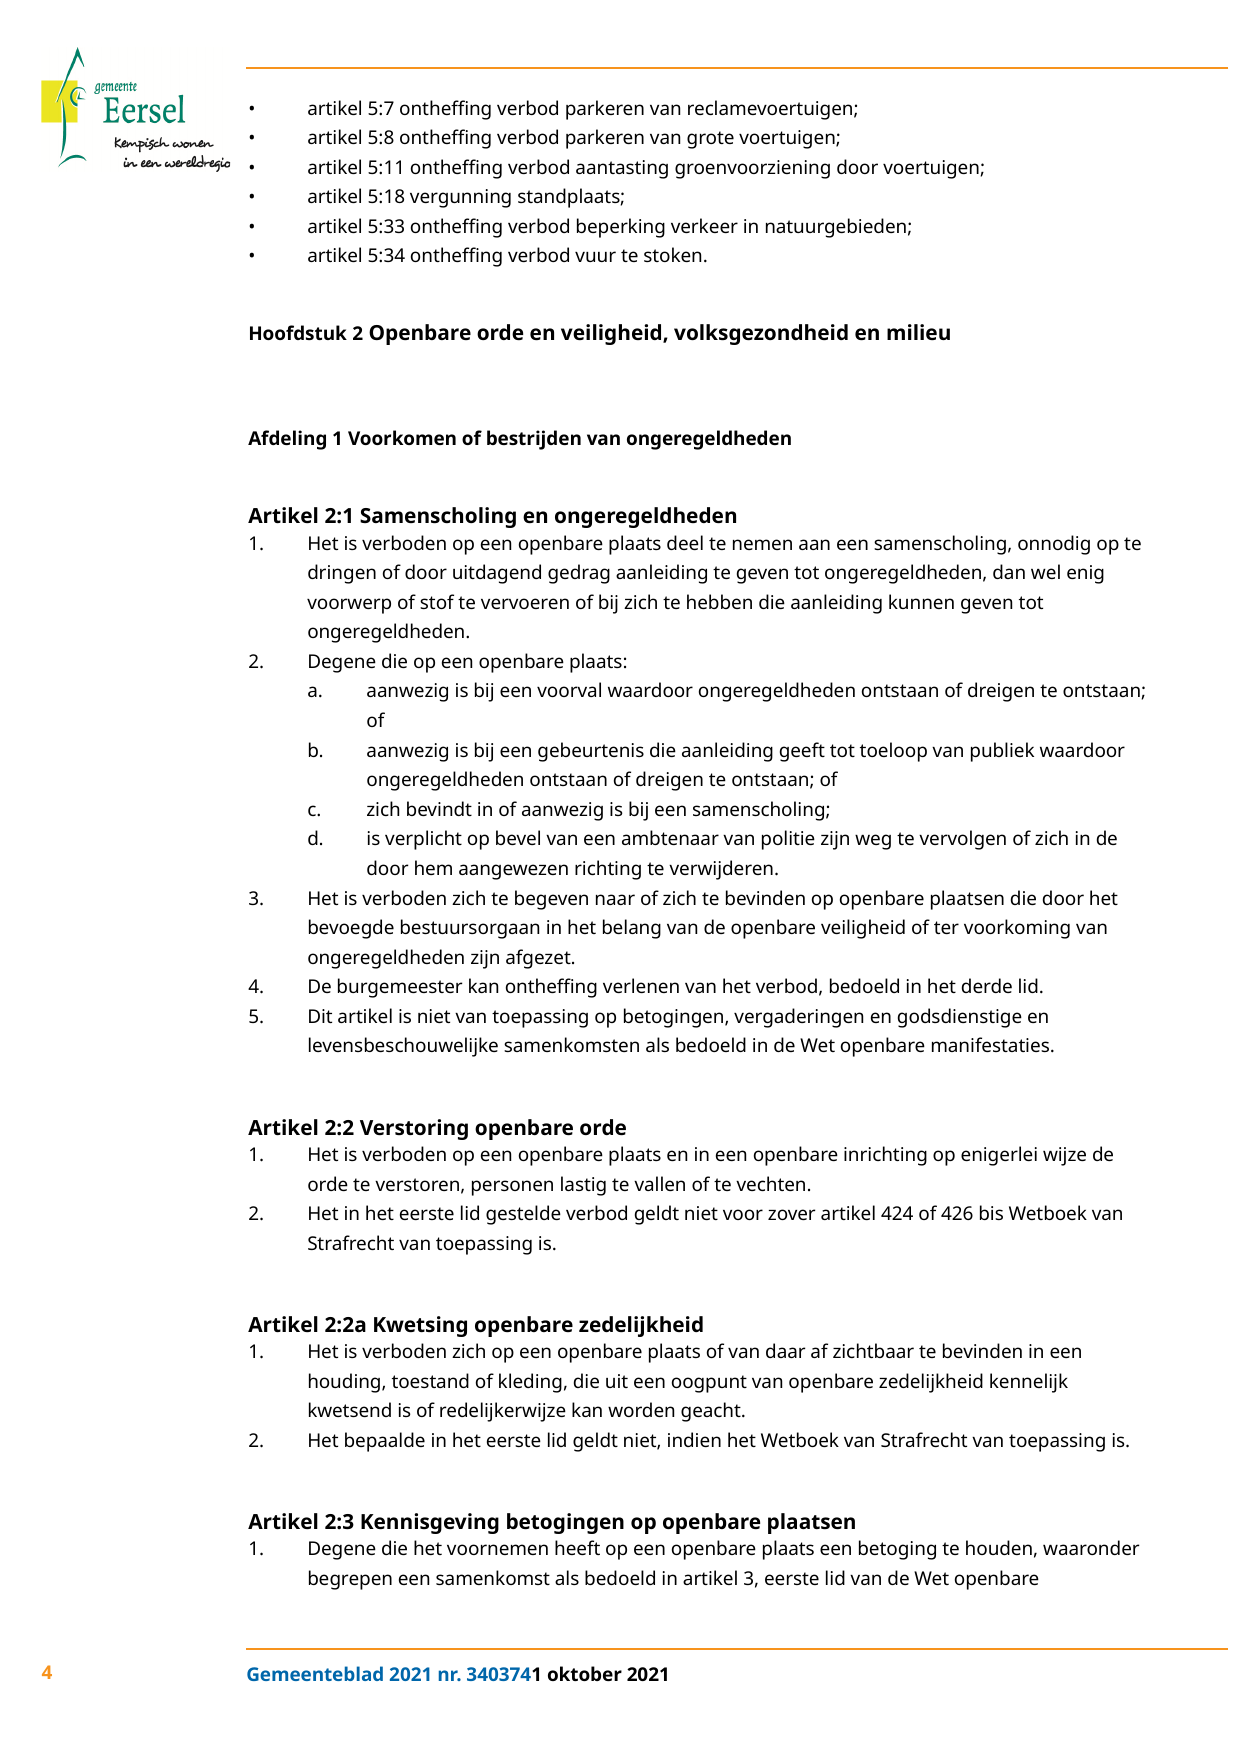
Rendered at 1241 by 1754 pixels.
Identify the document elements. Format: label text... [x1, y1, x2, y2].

list aanwezig is bij een voorval waardoor ongeregeldheden ontstaan of dreigen te ontstaan; of [307, 678, 1152, 733]
list Het is verboden zich op een openbare plaats of van daar af zichtbaar te bevinden in een houding, toestand of kleding, die uit een oogpunt van openbare zedelijkheid kennelijk kwetsend is of redelijkerwijze kan worden geacht. [248, 1338, 1152, 1423]
list is verplicht op bevel van een ambtenaar van politie zijn weg te vervolgen of zich in de door hem aangewezen richting te verwijderen. [307, 826, 1152, 881]
list artikel 5:8 ontheffing verbod parkeren van grote voertuigen; [248, 124, 1152, 150]
list Dit artikel is niet van toepassing op betogingen, vergaderingen en godsdienstige en levensbeschouwelijke samenkomsten als bedoeld in de Wet openbare manifestaties. [248, 1003, 1152, 1058]
list Het is verboden op een openbare plaats deel te nemen aan een samenscholing, onnodig op te dringen of door uitdagend gedrag aanleiding te geven tot ongeregeldheden, dan wel enig voorwerp of stof te vervoeren of bij zich te hebben die aanleiding kunnen geven tot ongeregeldheden. [248, 530, 1152, 644]
text Artikel 2:3 Kennisgeving betogingen op openbare plaatsen [248, 1507, 1152, 1536]
list artikel 5:33 ontheffing verbod beperking verkeer in natuurgebieden; [248, 213, 1152, 239]
list Het is verboden zich te begeven naar of zich te bevinden op openbare plaatsen die door het bevoegde bestuursorgaan in het belang van de openbare veiligheid of ter voorkoming van ongeregeldheden zijn afgezet. [248, 885, 1152, 970]
list zich bevindt in of aanwezig is bij een samenscholing; [307, 796, 1152, 822]
text Afdeling 1 Voorkomen of bestrijden van ongeregeldheden [248, 425, 1152, 451]
text Hoofdstuk 2 Openbare orde en veiligheid, volksgezondheid en milieu [248, 318, 1152, 346]
list artikel 5:7 ontheffing verbod parkeren van reclamevoertuigen; [248, 95, 1152, 121]
list Het is verboden op een openbare plaats en in een openbare inrichting op enigerlei wijze de orde te verstoren, personen lastig te vallen of te vechten. [248, 1141, 1152, 1196]
text Artikel 2:2a Kwetsing openbare zedelijkheid [248, 1310, 1152, 1338]
list Het in het eerste lid gestelde verbod geldt niet voor zover artikel 424 of 426 bis Wetboek van Strafrecht van toepassing is. [248, 1200, 1152, 1256]
list artikel 5:18 vergunning standplaats; [248, 183, 1152, 209]
list Degene die op een openbare plaats: [248, 648, 1152, 674]
list aanwezig is bij een gebeurtenis die aanleiding geeft tot toeloop van publiek waardoor ongeregeldheden ontstaan of dreigen te ontstaan; of [307, 737, 1152, 792]
list artikel 5:11 ontheffing verbod aantasting groenvoorziening door voertuigen; [248, 154, 1152, 180]
list De burgemeester kan ontheffing verlenen van het verbod, bedoeld in het derde lid. [248, 973, 1152, 999]
text Artikel 2:1 Samenscholing en ongeregeldheden [248, 501, 1152, 530]
text Artikel 2:2 Verstoring openbare orde [248, 1113, 1152, 1141]
picture [41, 47, 231, 172]
list Het bepaalde in het eerste lid geldt niet, indien het Wetboek van Strafrecht van toepassing is. [248, 1427, 1152, 1453]
list Degene die het voornemen heeft op een openbare plaats een betoging te houden, waaronder begrepen een samenkomst als bedoeld in artikel 3, eerste lid van de Wet openbare [248, 1536, 1152, 1591]
list artikel 5:34 ontheffing verbod vuur te stoken. [248, 243, 1152, 268]
